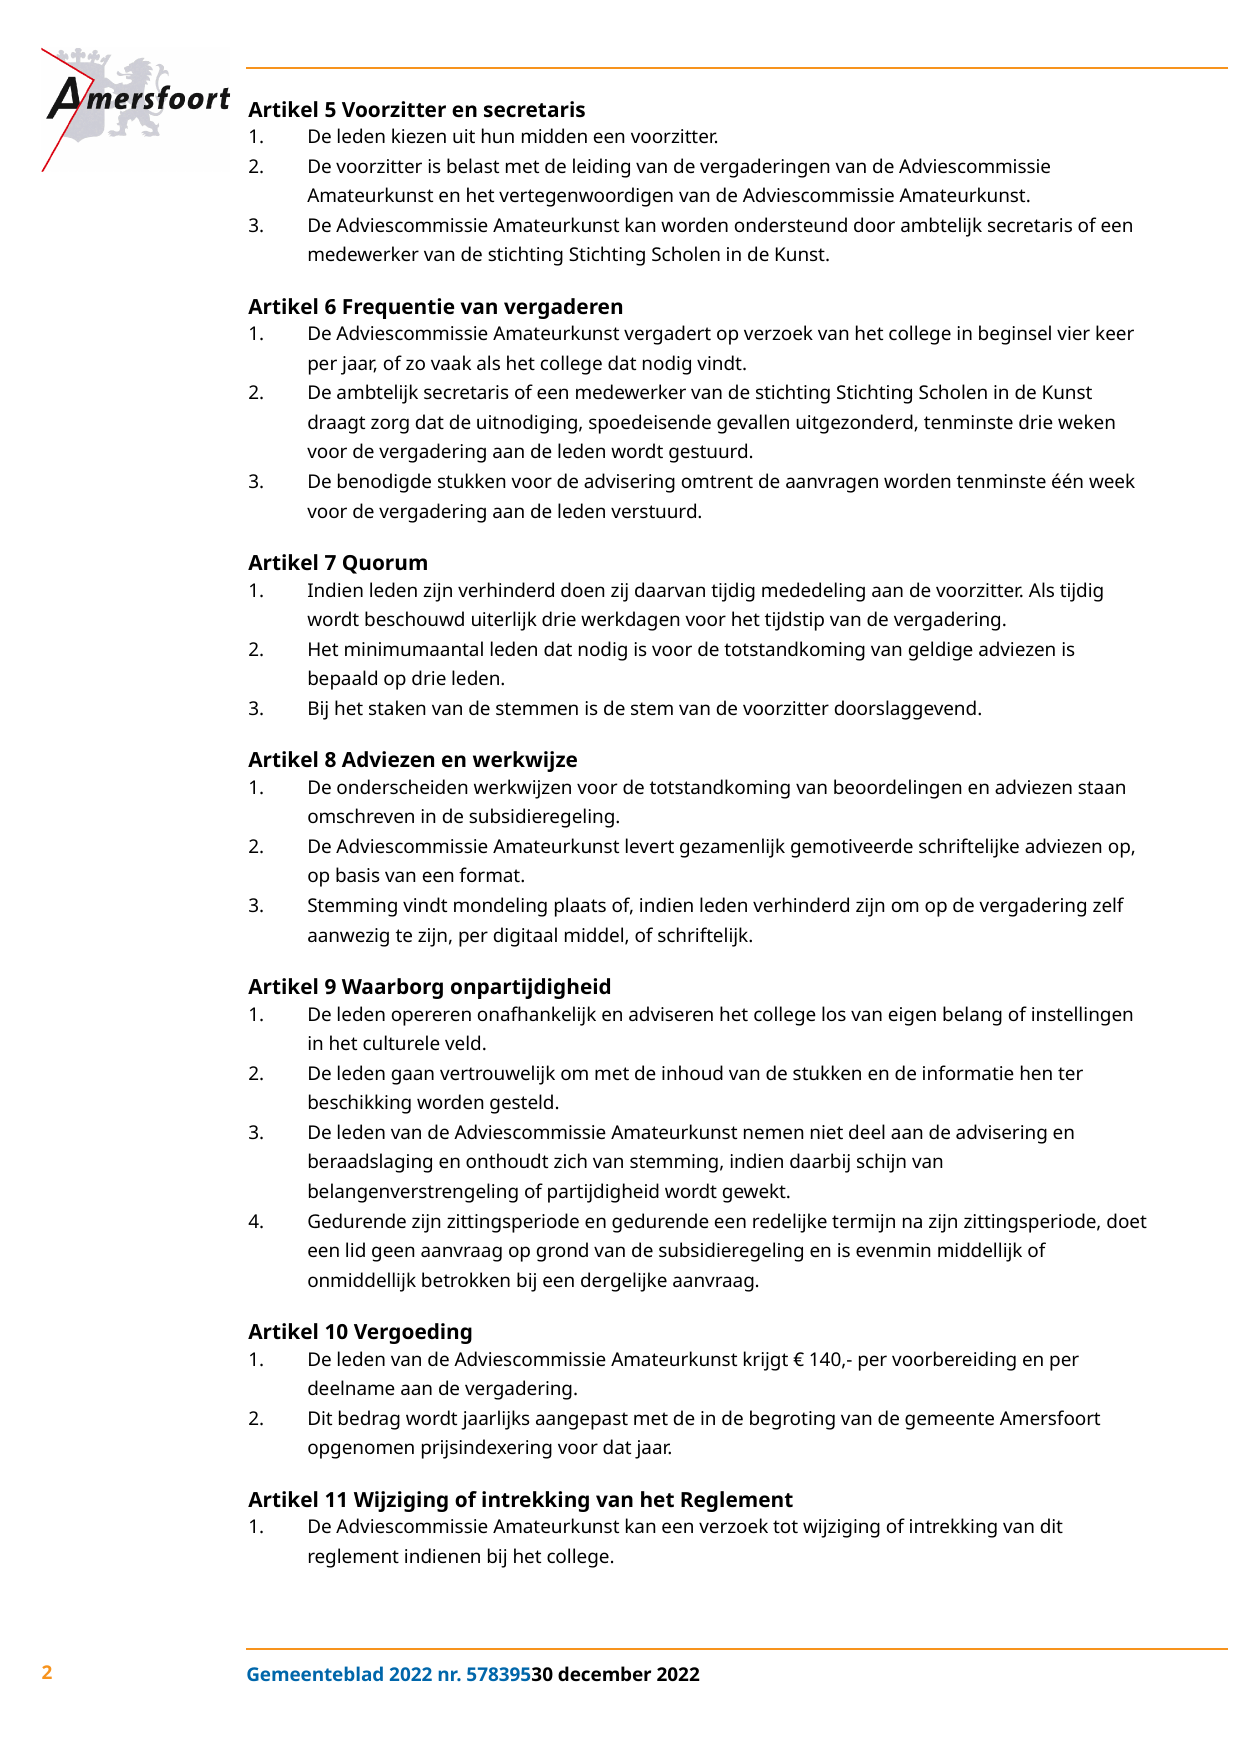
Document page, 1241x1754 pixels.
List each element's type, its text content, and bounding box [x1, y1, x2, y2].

picture [41, 47, 231, 172]
list De leden van de Adviescommissie Amateurkunst nemen niet deel aan de advisering en beraadslaging en onthoudt zich van stemming, indien daarbij schijn van belangenverstrengeling of partijdigheid wordt gewekt. [248, 1119, 1152, 1204]
text Artikel 8 Adviezen en werkwijze [248, 746, 1152, 774]
list De leden van de Adviescommissie Amateurkunst krijgt € 140,- per voorbereiding en per deelname aan de vergadering. [248, 1346, 1152, 1401]
list Indien leden zijn verhinderd doen zij daarvan tijdig mededeling aan de voorzitter. Als tijdig wordt beschouwd uiterlijk drie werkdagen voor het tijdstip van de vergadering. [248, 577, 1152, 632]
list De Adviescommissie Amateurkunst levert gezamenlijk gemotiveerde schriftelijke adviezen op, op basis van een format. [248, 833, 1152, 888]
text Artikel 9 Waarborg onpartijdigheid [248, 972, 1152, 1001]
list Stemming vindt mondeling plaats of, indien leden verhinderd zijn om op de vergadering zelf aanwezig te zijn, per digitaal middel, of schriftelijk. [248, 892, 1152, 948]
list De benodigde stukken voor de advisering omtrent de aanvragen worden tenminste één week voor de vergadering aan de leden verstuurd. [248, 468, 1152, 524]
list Het minimumaantal leden dat nodig is voor de totstandkoming van geldige adviezen is bepaald op drie leden. [248, 636, 1152, 691]
list De leden gaan vertrouwelijk om met de inhoud van de stukken en de informatie hen ter beschikking worden gesteld. [248, 1060, 1152, 1115]
text Artikel 7 Quorum [248, 548, 1152, 577]
text Artikel 5 Voorzitter en secretaris [248, 95, 1152, 123]
text Artikel 10 Vergoeding [248, 1317, 1152, 1346]
text Artikel 6 Frequentie van vergaderen [248, 292, 1152, 320]
list De leden kiezen uit hun midden een voorzitter. [248, 123, 1152, 149]
list De voorzitter is belast met de leiding van de vergaderingen van de Adviescommissie Amateurkunst en het vertegenwoordigen van de Adviescommissie Amateurkunst. [248, 153, 1152, 208]
list Gedurende zijn zittingsperiode en gedurende een redelijke termijn na zijn zittingsperiode, doet een lid geen aanvraag op grond van de subsidieregeling en is evenmin middellijk of onmiddellijk betrokken bij een dergelijke aanvraag. [248, 1208, 1152, 1293]
list Bij het staken van de stemmen is de stem van de voorzitter doorslaggevend. [248, 695, 1152, 721]
list De Adviescommissie Amateurkunst kan een verzoek tot wijziging of intrekking van dit reglement indienen bij het college. [248, 1513, 1152, 1569]
text Artikel 11 Wijziging of intrekking van het Reglement [248, 1485, 1152, 1513]
list Dit bedrag wordt jaarlijks aangepast met de in de begroting van de gemeente Amersfoort opgenomen prijsindexering voor dat jaar. [248, 1405, 1152, 1460]
list De leden opereren onafhankelijk en adviseren het college los van eigen belang of instellingen in het culturele veld. [248, 1001, 1152, 1056]
list De Adviescommissie Amateurkunst kan worden ondersteund door ambtelijk secretaris of een medewerker van de stichting Stichting Scholen in de Kunst. [248, 212, 1152, 267]
list De onderscheiden werkwijzen voor de totstandkoming van beoordelingen en adviezen staan omschreven in de subsidieregeling. [248, 774, 1152, 829]
list De Adviescommissie Amateurkunst vergadert op verzoek van het college in beginsel vier keer per jaar, of zo vaak als het college dat nodig vindt. [248, 320, 1152, 376]
list De ambtelijk secretaris of een medewerker van de stichting Stichting Scholen in de Kunst draagt zorg dat de uitnodiging, spoedeisende gevallen uitgezonderd, tenminste drie weken voor de vergadering aan de leden wordt gestuurd. [248, 379, 1152, 464]
